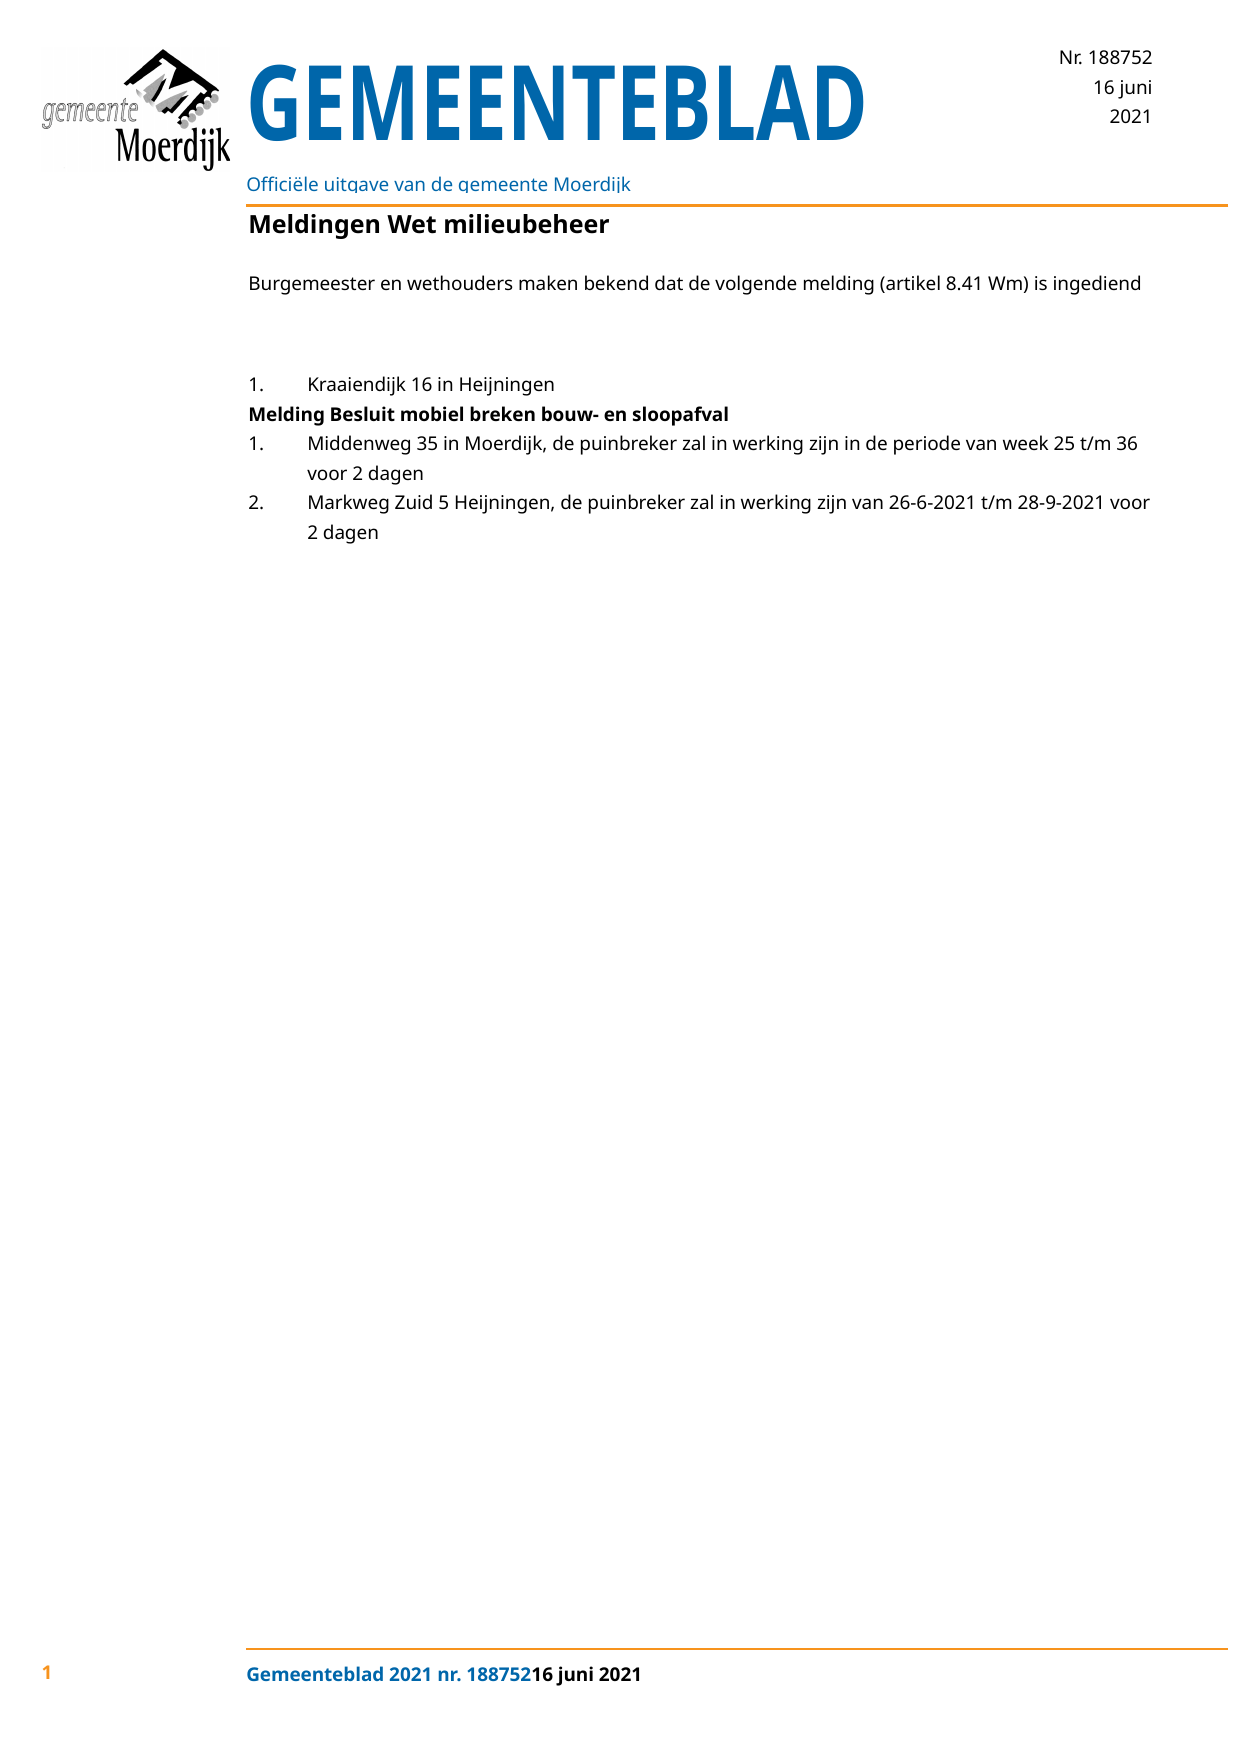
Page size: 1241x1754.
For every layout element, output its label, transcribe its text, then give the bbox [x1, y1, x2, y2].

list Markweg Zuid 5 Heijningen, de puinbreker zal in werking zijn van 26-6-2021 t/m 28-9-2021 voor 2 dagen [248, 489, 1152, 545]
text Burgemeester en wethouders maken bekend dat de volgende melding (artikel 8.41 Wm) is ingediend [248, 270, 1152, 296]
list Kraaiendijk 16 in Heijningen [248, 371, 1152, 397]
text Melding Besluit mobiel breken bouw- en sloopafval [248, 401, 1152, 426]
text Meldingen Wet milieubeheer [248, 207, 1152, 241]
picture [41, 47, 231, 172]
list Middenweg 35 in Moerdijk, de puinbreker zal in werking zijn in de periode van week 25 t/m 36 voor 2 dagen [248, 430, 1152, 486]
